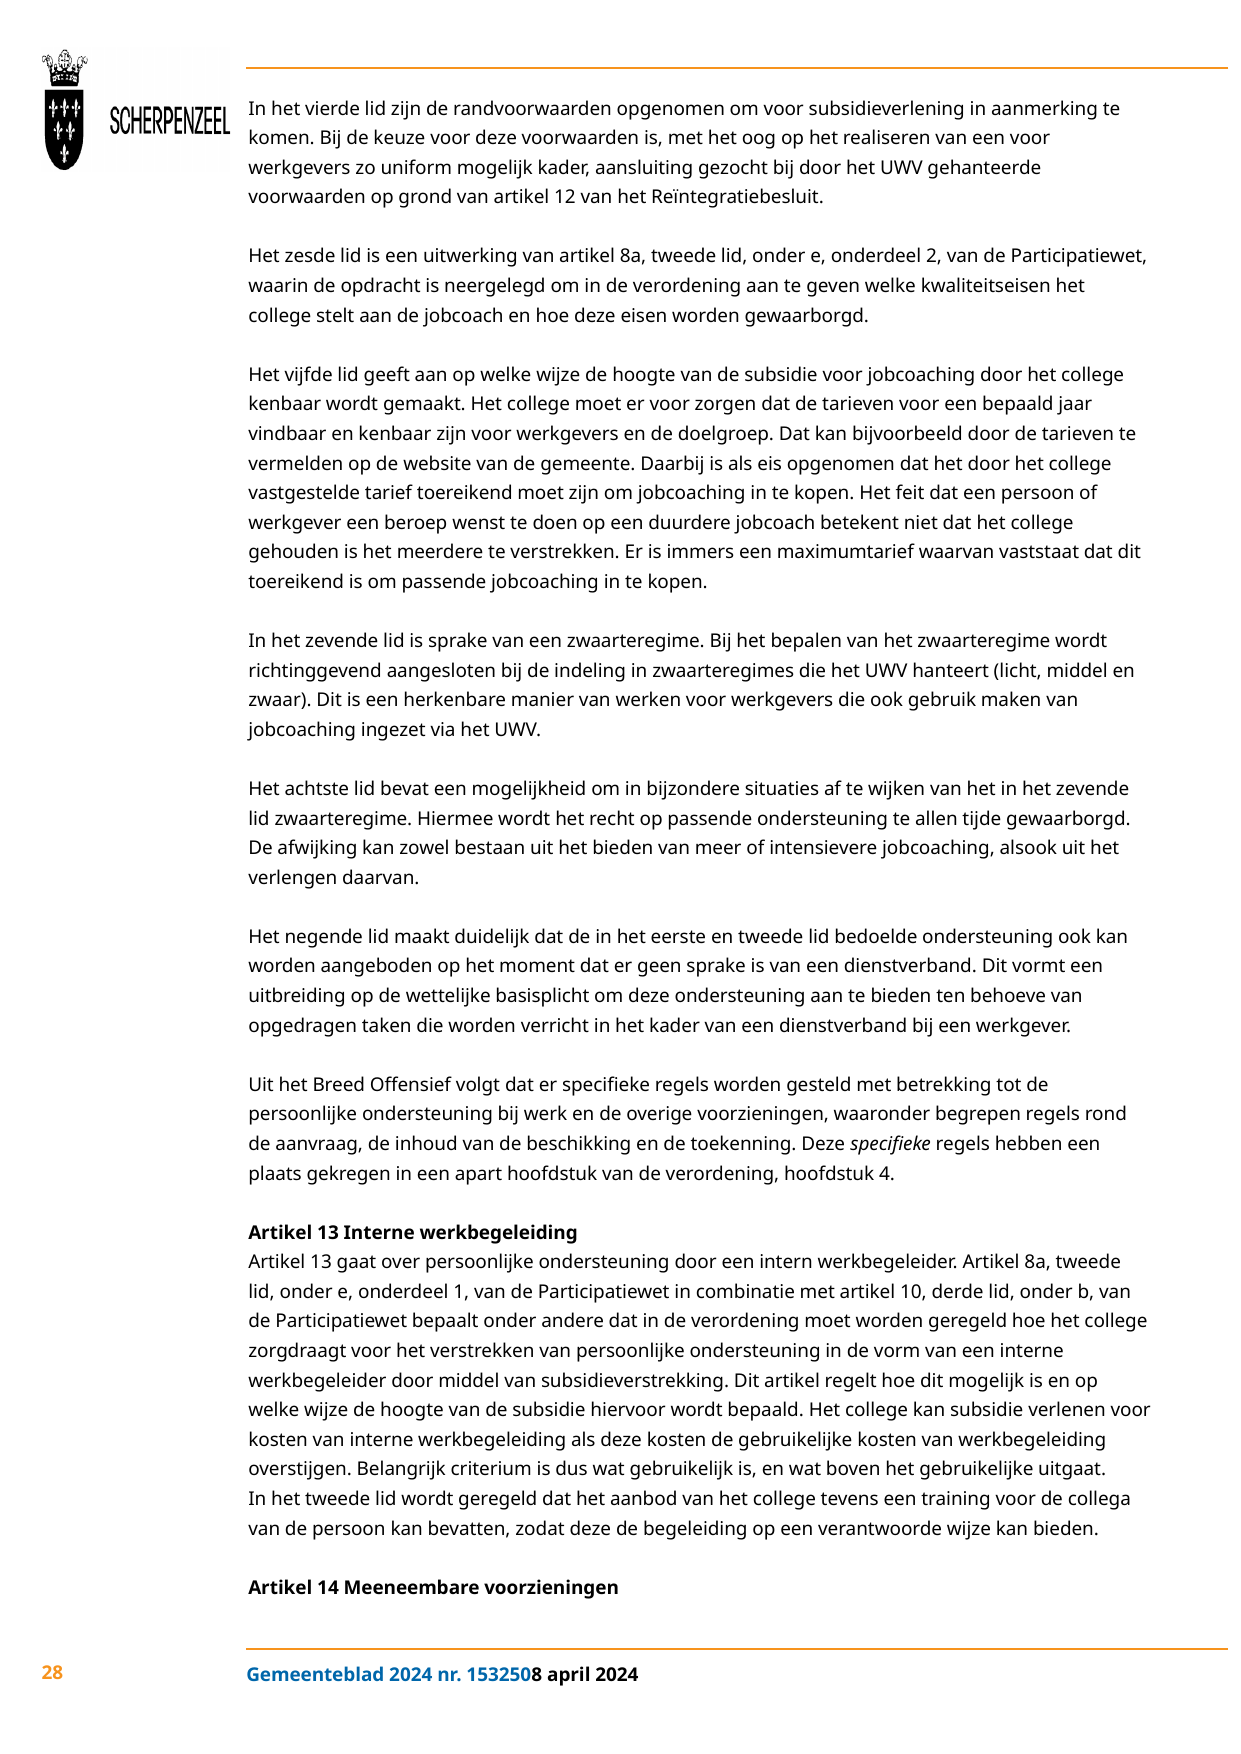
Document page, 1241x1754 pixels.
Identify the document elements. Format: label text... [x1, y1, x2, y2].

text In het vierde lid zijn de randvoorwaarden opgenomen om voor subsidieverlening in aanmerking te komen. Bij de keuze voor deze voorwaarden is, met het oog op het realiseren van een voor werkgevers zo uniform mogelijk kader, aansluiting gezocht bij door het UWV gehanteerde voorwaarden op grond van artikel 12 van het Reïntegratiebesluit. [248, 95, 1152, 209]
text Artikel 13 gaat over persoonlijke ondersteuning door een intern werkbegeleider. Artikel 8a, tweede lid, onder e, onderdeel 1, van de Participatiewet in combinatie met artikel 10, derde lid, onder b, van de Participatiewet bepaalt onder andere dat in de verordening moet worden geregeld hoe het college zorgdraagt voor het verstrekken van persoonlijke ondersteuning in de vorm van een interne werkbegeleider door middel van subsidieverstrekking. Dit artikel regelt hoe dit mogelijk is en op welke wijze de hoogte van de subsidie hiervoor wordt bepaald. Het college kan subsidie verlenen voor kosten van interne werkbegeleiding als deze kosten de gebruikelijke kosten van werkbegeleiding overstijgen. Belangrijk criterium is dus wat gebruikelijk is, en wat boven het gebruikelijke uitgaat. [248, 1248, 1152, 1481]
text Het vijfde lid geeft aan op welke wijze de hoogte van de subsidie voor jobcoaching door het college kenbaar wordt gemaakt. Het college moet er voor zorgen dat de tarieven voor een bepaald jaar vindbaar en kenbaar zijn voor werkgevers en de doelgroep. Dat kan bijvoorbeeld door de tarieven te vermelden op de website van de gemeente. Daarbij is als eis opgenomen dat het door het college vastgestelde tarief toereikend moet zijn om jobcoaching in te kopen. Het feit dat een persoon of werkgever een beroep wenst te doen op een duurdere jobcoach betekent niet dat het college gehouden is het meerdere te verstrekken. Er is immers een maximumtarief waarvan vaststaat dat dit toereikend is om passende jobcoaching in te kopen. [248, 361, 1152, 594]
text In het zevende lid is sprake van een zwaarteregime. Bij het bepalen van het zwaarteregime wordt richtinggevend aangesloten bij de indeling in zwaarteregimes die het UWV hanteert (licht, middel en zwaar). Dit is een herkenbare manier van werken voor werkgevers die ook gebruik maken van jobcoaching ingezet via het UWV. [248, 627, 1152, 742]
picture [41, 47, 231, 172]
text Artikel 13 Interne werkbegeleiding [248, 1219, 1152, 1245]
text Uit het Breed Offensief volgt dat er specifieke regels worden gesteld met betrekking tot de persoonlijke ondersteuning bij werk en de overige voorzieningen, waaronder begrepen regels rond de aanvraag, de inhoud van de beschikking en de toekenning. Deze specifieke regels hebben een plaats gekregen in een apart hoofdstuk van de verordening, hoofdstuk 4. [248, 1071, 1152, 1186]
text Het zesde lid is een uitwerking van artikel 8a, tweede lid, onder e, onderdeel 2, van de Participatiewet, waarin de opdracht is neergelegd om in de verordening aan te geven welke kwaliteitseisen het college stelt aan de jobcoach en hoe deze eisen worden gewaarborgd. [248, 243, 1152, 328]
text Het negende lid maakt duidelijk dat de in het eerste en tweede lid bedoelde ondersteuning ook kan worden aangeboden op het moment dat er geen sprake is van een dienstverband. Dit vormt een uitbreiding op de wettelijke basisplicht om deze ondersteuning aan te bieden ten behoeve van opgedragen taken die worden verricht in het kader van een dienstverband bij een werkgever. [248, 923, 1152, 1038]
text In het tweede lid wordt geregeld dat het aanbod van het college tevens een training voor de collega van de persoon kan bevatten, zodat deze de begeleiding op een verantwoorde wijze kan bieden. [248, 1485, 1152, 1541]
text Artikel 14 Meeneembare voorzieningen [248, 1574, 1152, 1600]
text Het achtste lid bevat een mogelijkheid om in bijzondere situaties af te wijken van het in het zevende lid zwaarteregime. Hiermee wordt het recht op passende ondersteuning te allen tijde gewaarborgd. De afwijking kan zowel bestaan uit het bieden van meer of intensievere jobcoaching, alsook uit het verlengen daarvan. [248, 775, 1152, 890]
